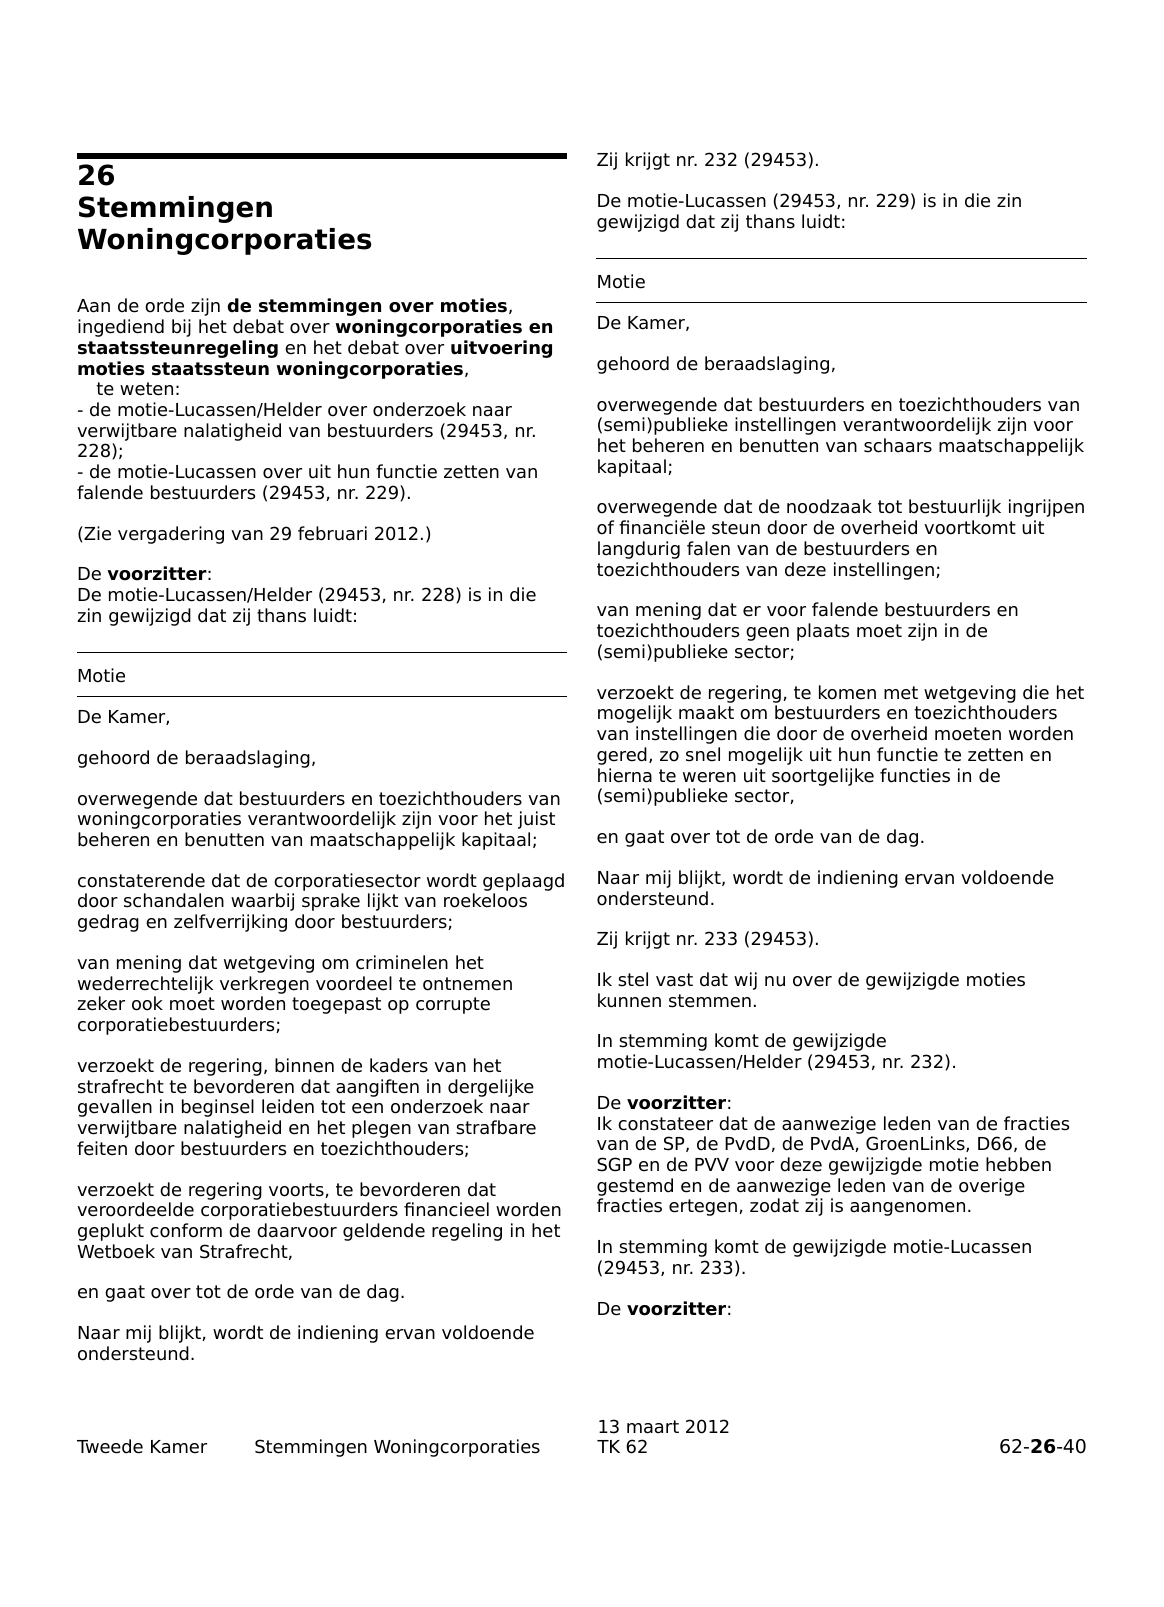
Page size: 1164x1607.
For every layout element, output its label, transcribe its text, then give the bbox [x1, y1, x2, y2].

text constaterende dat de corporatiesector wordt geplaagd door schandalen waarbij sprake lijkt van roekeloos gedrag en zelfverrijking door bestuurders; [77, 871, 567, 933]
text van mening dat wetgeving om criminelen het wederrechtelijk verkregen voordeel te ontnemen zeker ook moet worden toegepast op corrupte corporatiebestuurders; [77, 953, 567, 1036]
text overwegende dat bestuurders en toezichthouders van woningcorporaties verantwoordelijk zijn voor het juist beheren en benutten van maatschappelijk kapitaal; [77, 788, 567, 851]
text Motie [77, 666, 567, 687]
text verzoekt de regering, binnen de kaders van het strafrecht te bevorderen dat aangiften in dergelijke gevallen in beginsel leiden tot een onderzoek naar verwijtbare nalatigheid en het plegen van strafbare feiten door bestuurders en toezichthouders; [77, 1056, 567, 1159]
text Naar mij blijkt, wordt de indiening ervan voldoende ondersteund. [77, 1323, 567, 1364]
text In stemming komt de gewijzigde motie-Lucassen/Helder (29453, nr. 232). [596, 1031, 1087, 1073]
text verzoekt de regering, te komen met wetgeving die het mogelijk maakt om bestuurders en toezichthouders van instellingen die door de overheid moeten worden gered, zo snel mogelijk uit hun functie te zetten en hierna te weren uit soortgelijke functies in de (semi)publieke sector, [596, 682, 1087, 807]
text van mening dat er voor falende bestuurders en toezichthouders geen plaats moet zijn in de (semi)publieke sector; [596, 600, 1087, 662]
text gehoord de beraadslaging, [77, 748, 567, 768]
text De motie-Lucassen (29453, nr. 229) is in die zin gewijzigd dat zij thans luidt: [596, 191, 1087, 232]
text Ik stel vast dat wij nu over de gewijzigde moties kunnen stemmen. [596, 970, 1087, 1011]
text overwegende dat bestuurders en toezichthouders van (semi)publieke instellingen verantwoordelijk zijn voor het beheren en benutten van schaars maatschappelijk kapitaal; [596, 394, 1087, 477]
text en gaat over tot de orde van de dag. [596, 827, 1087, 848]
text verzoekt de regering voorts, te bevorderen dat veroordeelde corporatiebestuurders financieel worden geplukt conform de daarvoor geldende regeling in het Wetboek van Strafrecht, [77, 1179, 567, 1262]
text Ik constateer dat de aanwezige leden van de fracties van de SP, de PvdD, de PvdA, GroenLinks, D66, de SGP en de PVV voor deze gewijzigde motie hebben gestemd en de aanwezige leden van de overige fracties ertegen, zodat zij is aangenomen. [596, 1113, 1087, 1217]
text (Zie vergadering van 29 februari 2012.) [77, 523, 567, 544]
text en gaat over tot de orde van de dag. [77, 1282, 567, 1303]
text In stemming komt de gewijzigde motie-Lucassen (29453, nr. 233). [596, 1237, 1087, 1278]
text Aan de orde zijn de stemmingen over moties, ingediend bij het debat over woningcorporaties en staatssteunregeling en het debat over uitvoering moties staatssteun woningcorporaties, [77, 296, 567, 379]
text overwegende dat de noodzaak tot bestuurlijk ingrijpen of financiële steun door de overheid voortkomt uit langdurig falen van de bestuurders en toezichthouders van deze instellingen; [596, 497, 1087, 580]
text De voorzitter: [77, 564, 567, 585]
text De voorzitter: [596, 1093, 1087, 1113]
title 26 Stemmingen Woningcorporaties [77, 159, 567, 256]
text Naar mij blijkt, wordt de indiening ervan voldoende ondersteund. [596, 868, 1087, 909]
text - de motie-Lucassen over uit hun functie zetten van falende bestuurders (29453, nr. 229). [77, 462, 567, 503]
text Zij krijgt nr. 233 (29453). [596, 929, 1087, 950]
text gehoord de beraadslaging, [596, 354, 1087, 374]
text De motie-Lucassen/Helder (29453, nr. 228) is in die zin gewijzigd dat zij thans luidt: [77, 585, 567, 626]
text te weten: [77, 379, 567, 400]
text - de motie-Lucassen/Helder over onderzoek naar verwijtbare nalatigheid van bestuurders (29453, nr. 228); [77, 400, 567, 462]
text De Kamer, [77, 707, 567, 728]
text De voorzitter: [596, 1298, 1087, 1319]
text De Kamer, [596, 313, 1087, 334]
text Motie [596, 272, 1087, 293]
text Zij krijgt nr. 232 (29453). [596, 150, 1087, 171]
